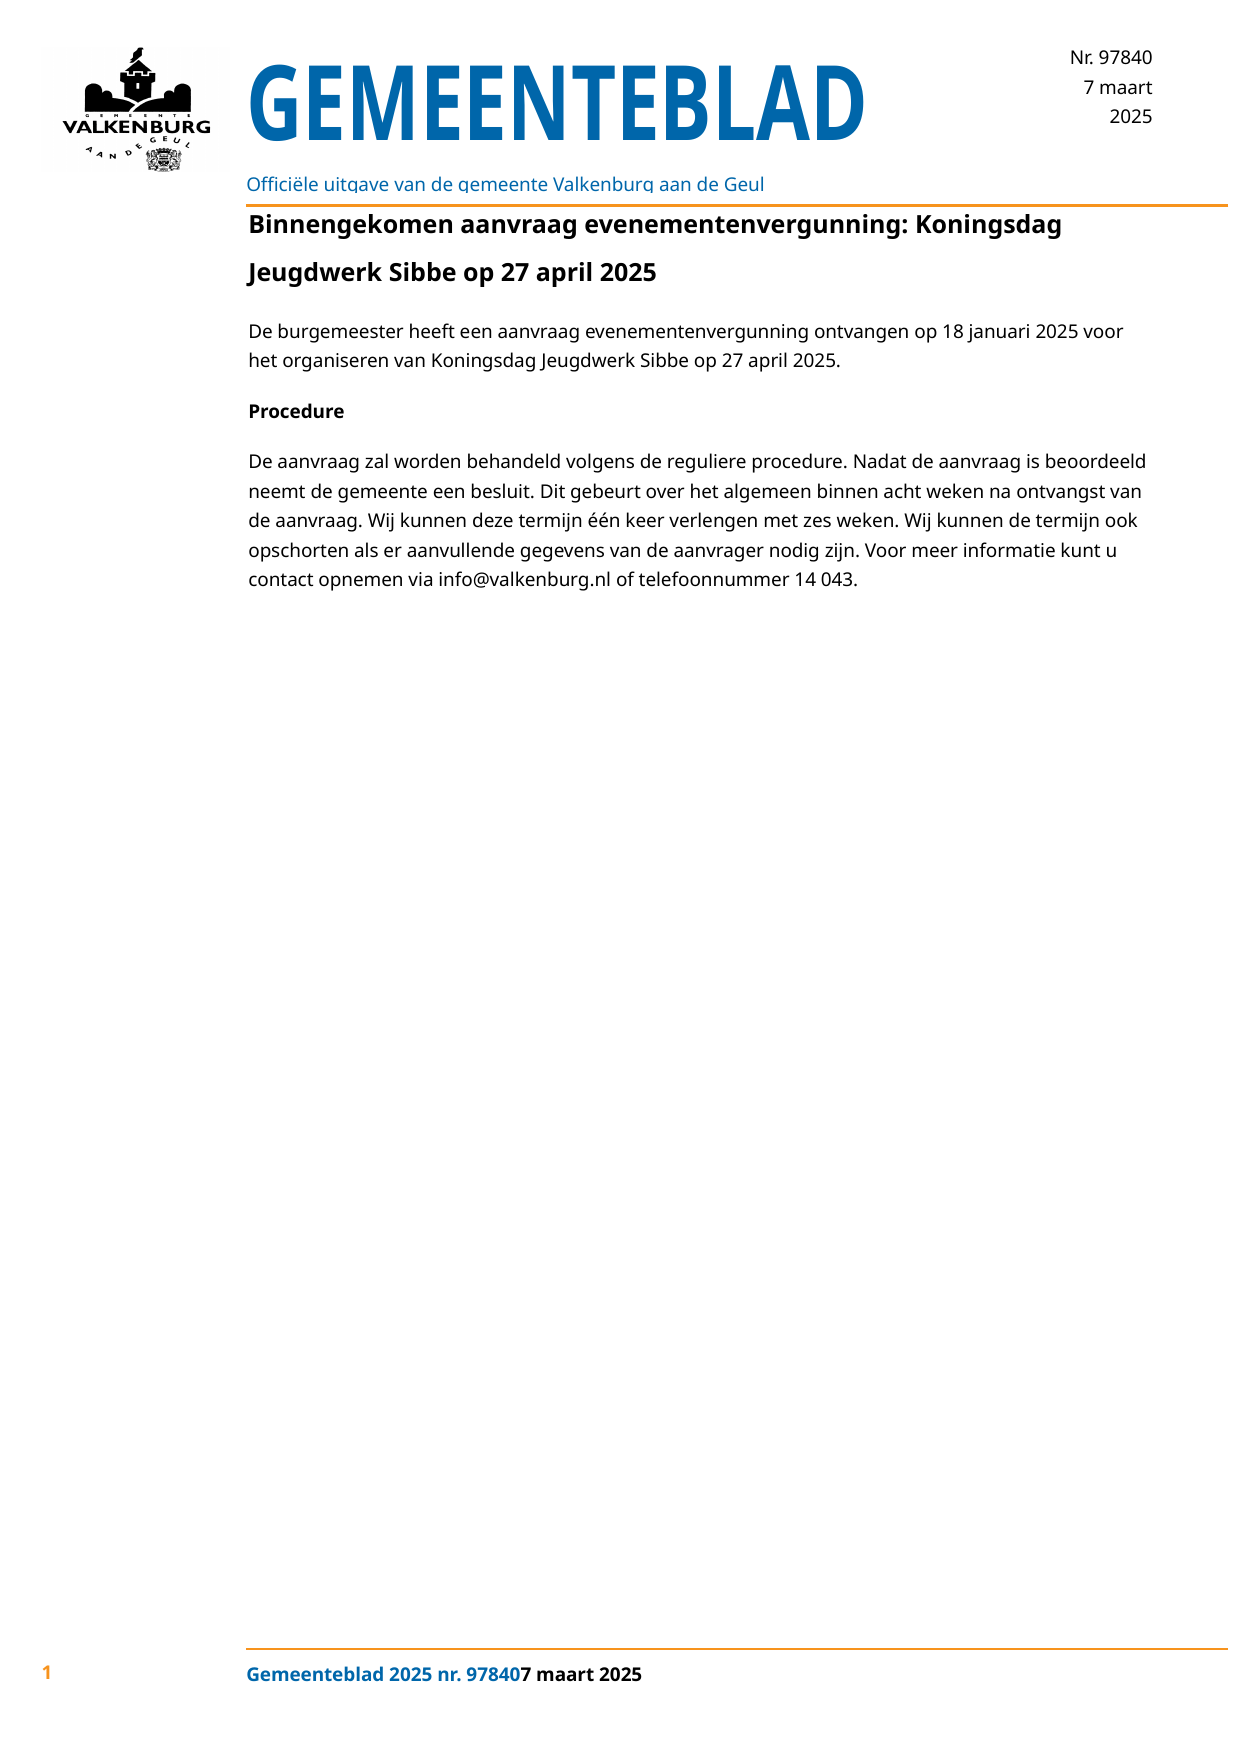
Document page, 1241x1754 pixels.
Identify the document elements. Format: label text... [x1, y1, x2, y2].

text Procedure [248, 398, 1152, 424]
text De aanvraag zal worden behandeld volgens de reguliere procedure. Nadat de aanvraag is beoordeeld neemt de gemeente een besluit. Dit gebeurt over het algemeen binnen acht weken na ontvangst van de aanvraag. Wij kunnen deze termijn één keer verlengen met zes weken. Wij kunnen de termijn ook opschorten als er aanvullende gegevens van de aanvrager nodig zijn. Voor meer informatie kunt u contact opnemen via info@valkenburg.nl of telefoonnummer 14 043. [248, 448, 1152, 592]
text Binnengekomen aanvraag evenementenvergunning: Koningsdag Jeugdwerk Sibbe op 27 april 2025 [248, 207, 1152, 288]
picture [41, 47, 231, 172]
text De burgemeester heeft een aanvraag evenementenvergunning ontvangen op 18 januari 2025 voor het organiseren van Koningsdag Jeugdwerk Sibbe op 27 april 2025. [248, 318, 1152, 373]
